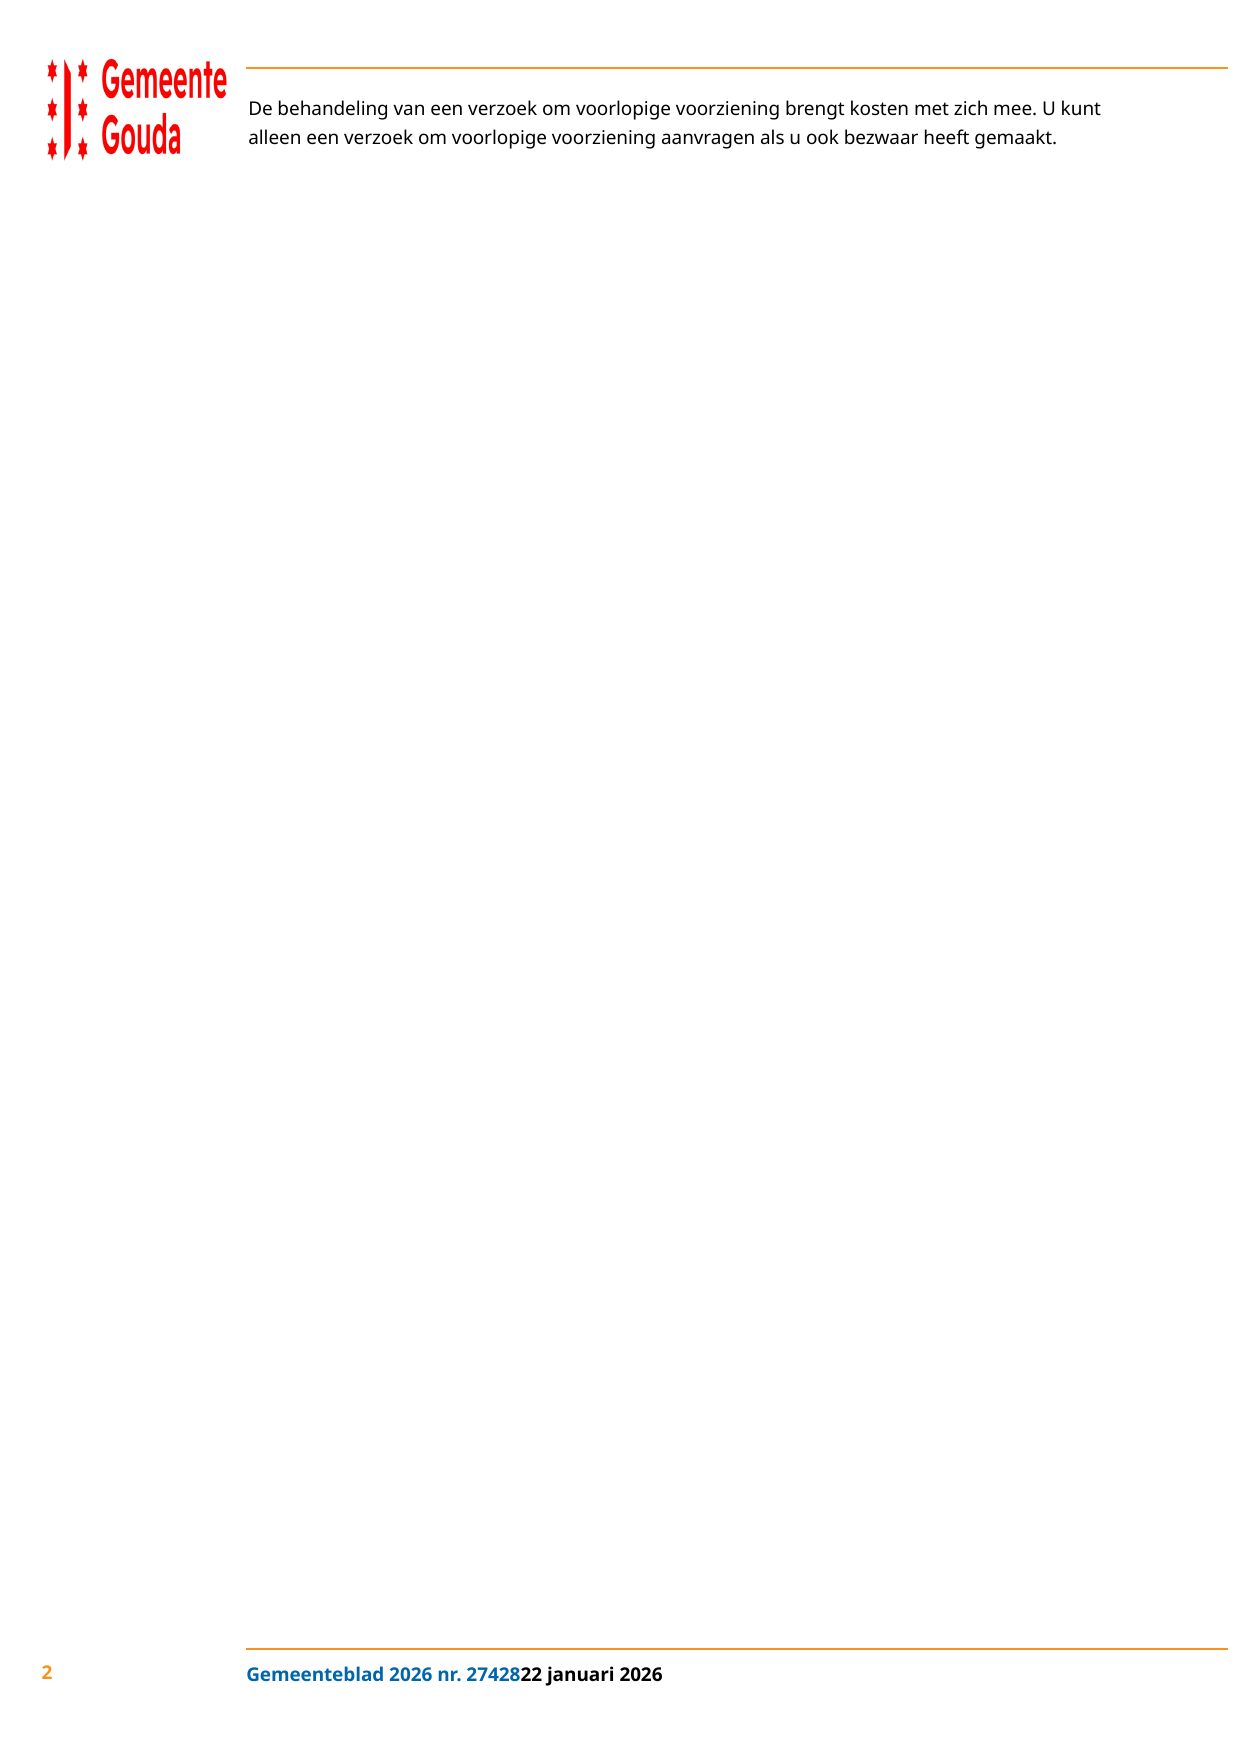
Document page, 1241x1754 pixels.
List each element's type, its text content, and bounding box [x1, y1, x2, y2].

text De behandeling van een verzoek om voorlopige voorziening brengt kosten met zich mee. U kunt alleen een verzoek om voorlopige voorziening aanvragen als u ook bezwaar heeft gemaakt. [248, 95, 1152, 150]
picture [41, 47, 231, 172]
